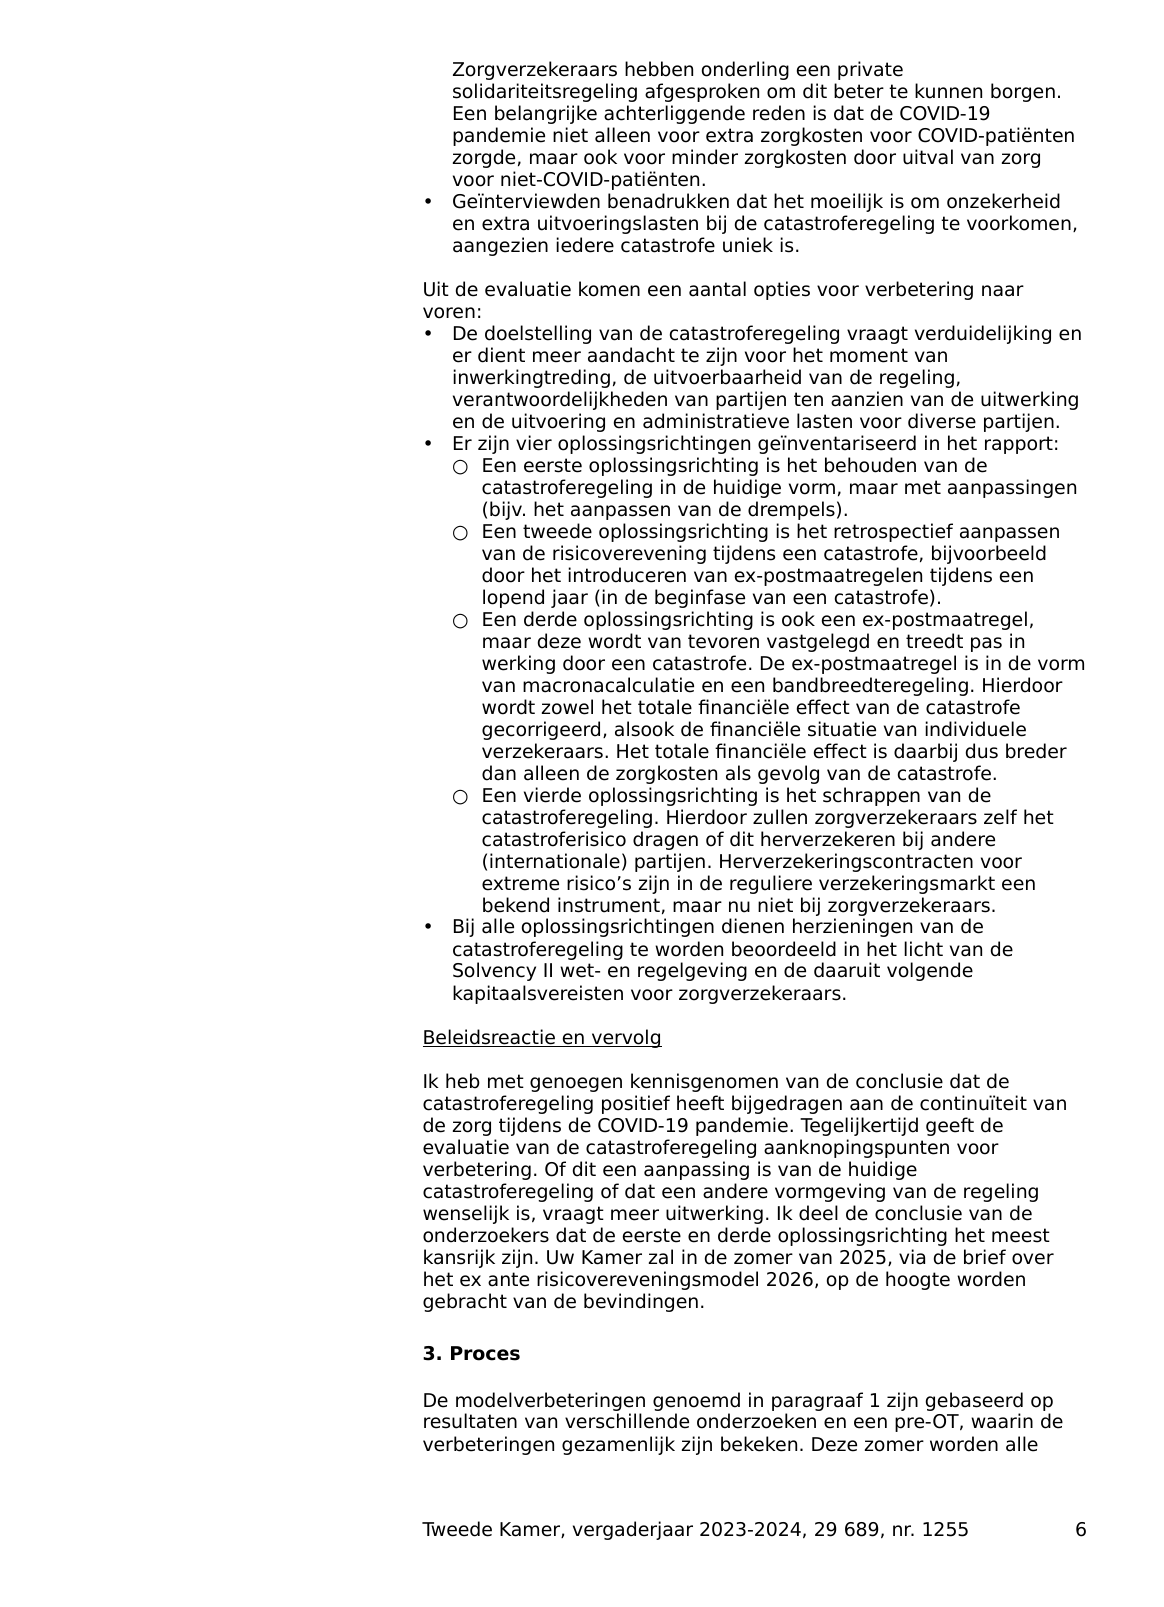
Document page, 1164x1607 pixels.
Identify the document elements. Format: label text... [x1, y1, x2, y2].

subtitle Beleidsreactie en vervolg [422, 1027, 1087, 1048]
text Zorgverzekeraars hebben onderling een private solidariteitsregeling afgesproken om dit beter te kunnen borgen. Een belangrijke achterliggende reden is dat de COVID-19 pandemie niet alleen voor extra zorgkosten voor COVID-patiënten zorgde, maar ook voor minder zorgkosten door uitval van zorg voor niet-COVID-patiënten. [422, 59, 1087, 191]
text Ik heb met genoegen kennisgenomen van de conclusie dat de catastroferegeling positief heeft bijgedragen aan de continuïteit van de zorg tijdens de COVID-19 pandemie. Tegelijkertijd geeft de evaluatie van de catastroferegeling aanknopingspunten voor verbetering. Of dit een aanpassing is van de huidige catastroferegeling of dat een andere vormgeving van de regeling wenselijk is, vraagt meer uitwerking. Ik deel de conclusie van de onderzoekers dat de eerste en derde oplossingsrichting het meest kansrijk zijn. Uw Kamer zal in de zomer van 2025, via de brief over het ex ante risicovereveningsmodel 2026, op de hoogte worden gebracht van de bevindingen. [422, 1071, 1087, 1312]
text ○ Een eerste oplossingsrichting is het behouden van de catastroferegeling in de huidige vorm, maar met aanpassingen (bijv. het aanpassen van de drempels). [452, 455, 1087, 521]
text ○ Een derde oplossingsrichting is ook een ex-postmaatregel, maar deze wordt van tevoren vastgelegd en treedt pas in werking door een catastrofe. De ex-postmaatregel is in de vorm van macronacalculatie en een bandbreedteregeling. Hierdoor wordt zowel het totale financiële effect van de catastrofe gecorrigeerd, alsook de financiële situatie van individuele verzekeraars. Het totale financiële effect is daarbij dus breder dan alleen de zorgkosten als gevolg van de catastrofe. [452, 609, 1087, 784]
text ○ Een vierde oplossingsrichting is het schrappen van de catastroferegeling. Hierdoor zullen zorgverzekeraars zelf het catastroferisico dragen of dit herverzekeren bij andere (internationale) partijen. Herverzekeringscontracten voor extreme risico’s zijn in de reguliere verzekeringsmarkt een bekend instrument, maar nu niet bij zorgverzekeraars. [452, 784, 1087, 916]
text • Er zijn vier oplossingsrichtingen geïnventariseerd in het rapport: [422, 433, 1087, 455]
text De modelverbeteringen genoemd in paragraaf 1 zijn gebaseerd op resultaten van verschillende onderzoeken en een pre-OT, waarin de verbeteringen gezamenlijk zijn bekeken. Deze zomer worden alle [422, 1389, 1087, 1455]
text Uit de evaluatie komen een aantal opties voor verbetering naar voren: [422, 279, 1087, 323]
text • De doelstelling van de catastroferegeling vraagt verduidelijking en er dient meer aandacht te zijn voor het moment van inwerkingtreding, de uitvoerbaarheid van de regeling, verantwoordelijkheden van partijen ten aanzien van de uitwerking en de uitvoering en administratieve lasten voor diverse partijen. [422, 323, 1087, 433]
subtitle 3. Proces [422, 1342, 1087, 1364]
text • Geïnterviewden benadrukken dat het moeilijk is om onzekerheid en extra uitvoeringslasten bij de catastroferegeling te voorkomen, aangezien iedere catastrofe uniek is. [422, 191, 1087, 257]
text ○ Een tweede oplossingsrichting is het retrospectief aanpassen van de risicoverevening tijdens een catastrofe, bijvoorbeeld door het introduceren van ex-postmaatregelen tijdens een lopend jaar (in de beginfase van een catastrofe). [452, 521, 1087, 609]
text • Bij alle oplossingsrichtingen dienen herzieningen van de catastroferegeling te worden beoordeeld in het licht van de Solvency II wet- en regelgeving en de daaruit volgende kapitaalsvereisten voor zorgverzekeraars. [422, 916, 1087, 1004]
